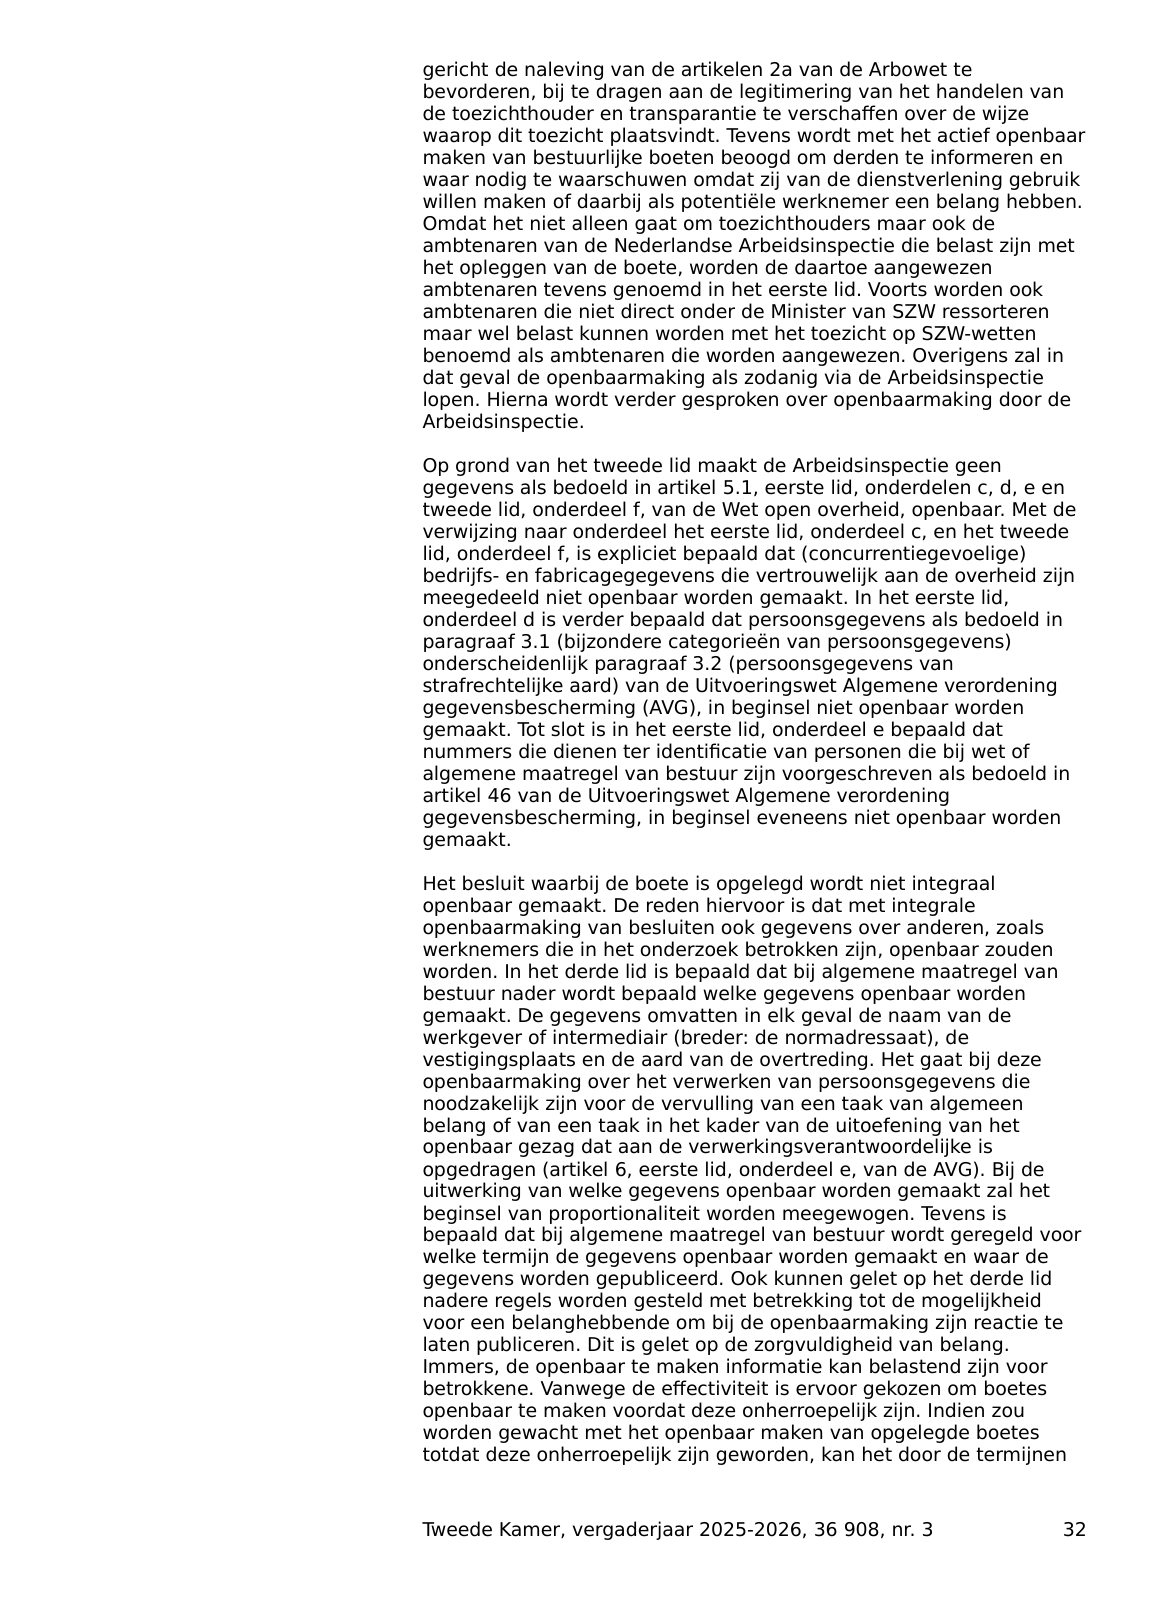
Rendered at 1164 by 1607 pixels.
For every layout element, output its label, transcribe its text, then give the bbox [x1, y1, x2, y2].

text gericht de naleving van de artikelen 2a van de Arbowet te bevorderen, bij te dragen aan de legitimering van het handelen van de toezichthouder en transparantie te verschaffen over de wijze waarop dit toezicht plaatsvindt. Tevens wordt met het actief openbaar maken van bestuurlijke boeten beoogd om derden te informeren en waar nodig te waarschuwen omdat zij van de dienstverlening gebruik willen maken of daarbij als potentiële werknemer een belang hebben. Omdat het niet alleen gaat om toezichthouders maar ook de ambtenaren van de Nederlandse Arbeidsinspectie die belast zijn met het opleggen van de boete, worden de daartoe aangewezen ambtenaren tevens genoemd in het eerste lid. Voorts worden ook ambtenaren die niet direct onder de Minister van SZW ressorteren maar wel belast kunnen worden met het toezicht op SZW-wetten benoemd als ambtenaren die worden aangewezen. Overigens zal in dat geval de openbaarmaking als zodanig via de Arbeidsinspectie lopen. Hierna wordt verder gesproken over openbaarmaking door de Arbeidsinspectie. [422, 59, 1087, 433]
text Het besluit waarbij de boete is opgelegd wordt niet integraal openbaar gemaakt. De reden hiervoor is dat met integrale openbaarmaking van besluiten ook gegevens over anderen, zoals werknemers die in het onderzoek betrokken zijn, openbaar zouden worden. In het derde lid is bepaald dat bij algemene maatregel van bestuur nader wordt bepaald welke gegevens openbaar worden gemaakt. De gegevens omvatten in elk geval de naam van de werkgever of intermediair (breder: de normadressaat), de vestigingsplaats en de aard van de overtreding. Het gaat bij deze openbaarmaking over het verwerken van persoonsgegevens die noodzakelijk zijn voor de vervulling van een taak van algemeen belang of van een taak in het kader van de uitoefening van het openbaar gezag dat aan de verwerkingsverantwoordelijke is opgedragen (artikel 6, eerste lid, onderdeel e, van de AVG). Bij de uitwerking van welke gegevens openbaar worden gemaakt zal het beginsel van proportionaliteit worden meegewogen. Tevens is bepaald dat bij algemene maatregel van bestuur wordt geregeld voor welke termijn de gegevens openbaar worden gemaakt en waar de gegevens worden gepubliceerd. Ook kunnen gelet op het derde lid nadere regels worden gesteld met betrekking tot de mogelijkheid voor een belanghebbende om bij de openbaarmaking zijn reactie te laten publiceren. Dit is gelet op de zorgvuldigheid van belang. Immers, de openbaar te maken informatie kan belastend zijn voor betrokkene. Vanwege de effectiviteit is ervoor gekozen om boetes openbaar te maken voordat deze onherroepelijk zijn. Indien zou worden gewacht met het openbaar maken van opgelegde boetes totdat deze onherroepelijk zijn geworden, kan het door de termijnen [422, 873, 1087, 1466]
text Op grond van het tweede lid maakt de Arbeidsinspectie geen gegevens als bedoeld in artikel 5.1, eerste lid, onderdelen c, d, e en tweede lid, onderdeel f, van de Wet open overheid, openbaar. Met de verwijzing naar onderdeel het eerste lid, onderdeel c, en het tweede lid, onderdeel f, is expliciet bepaald dat (concurrentiegevoelige) bedrijfs- en fabricagegegevens die vertrouwelijk aan de overheid zijn meegedeeld niet openbaar worden gemaakt. In het eerste lid, onderdeel d is verder bepaald dat persoonsgegevens als bedoeld in paragraaf 3.1 (bijzondere categorieën van persoonsgegevens) onderscheidenlijk paragraaf 3.2 (persoonsgegevens van strafrechtelijke aard) van de Uitvoeringswet Algemene verordening gegevensbescherming (AVG), in beginsel niet openbaar worden gemaakt. Tot slot is in het eerste lid, onderdeel e bepaald dat nummers die dienen ter identificatie van personen die bij wet of algemene maatregel van bestuur zijn voorgeschreven als bedoeld in artikel 46 van de Uitvoeringswet Algemene verordening gegevensbescherming, in beginsel eveneens niet openbaar worden gemaakt. [422, 455, 1087, 851]
